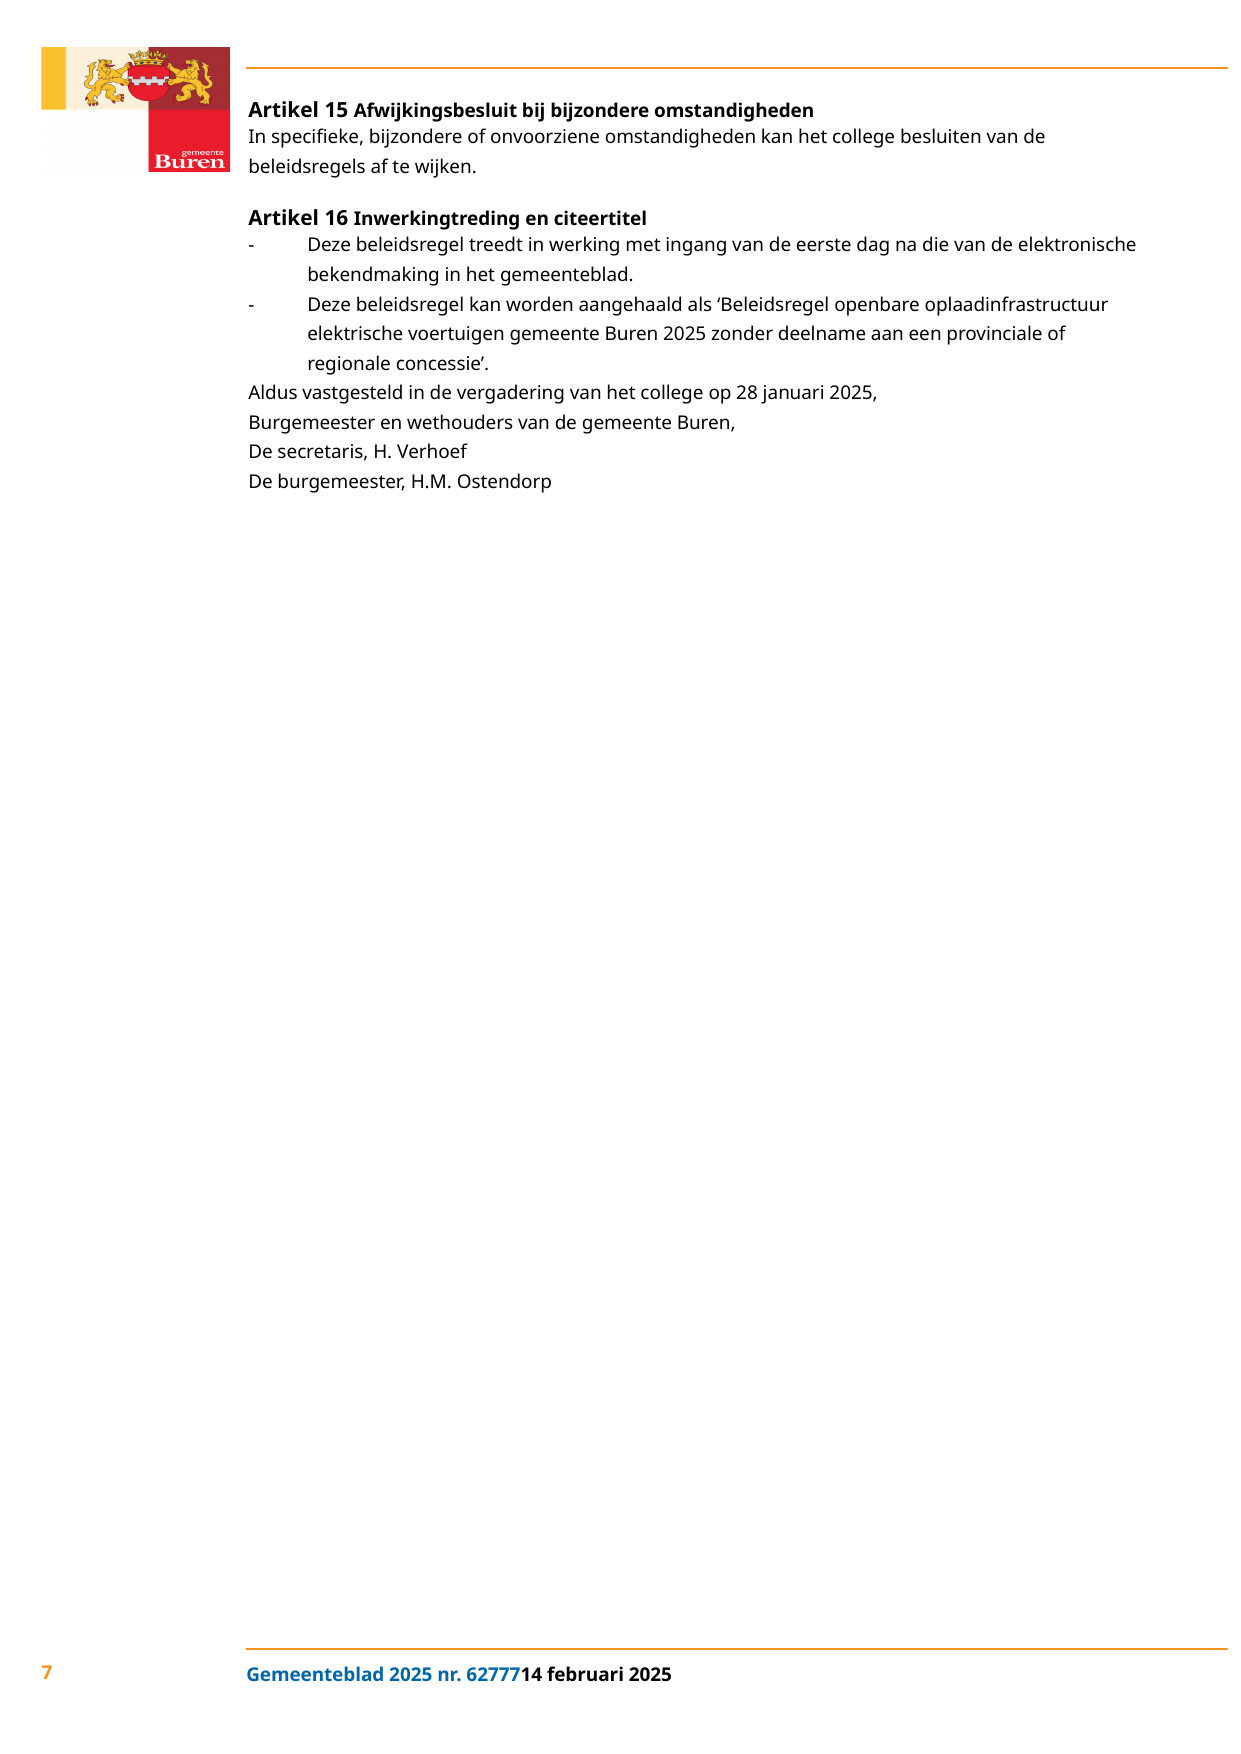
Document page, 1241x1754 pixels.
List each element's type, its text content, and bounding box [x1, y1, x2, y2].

list Deze beleidsregel kan worden aangehaald als ‘Beleidsregel openbare oplaadinfrastructuur elektrische voertuigen gemeente Buren 2025 zonder deelname aan een provinciale of regionale concessie’. [248, 291, 1152, 376]
text Artikel 16 Inwerkingtreding en citeertitel [248, 203, 1152, 232]
text De secretaris, H. Verhoef [248, 439, 1152, 464]
picture [41, 47, 231, 172]
list Deze beleidsregel treedt in werking met ingang van de eerste dag na die van de elektronische bekendmaking in het gemeenteblad. [248, 232, 1152, 287]
text Artikel 15 Afwijkingsbesluit bij bijzondere omstandigheden [248, 95, 1152, 123]
text Aldus vastgesteld in de vergadering van het college op 28 januari 2025, [248, 379, 1152, 405]
text Burgemeester en wethouders van de gemeente Buren, [248, 409, 1152, 435]
text In specifieke, bijzondere of onvoorziene omstandigheden kan het college besluiten van de beleidsregels af te wijken. [248, 123, 1152, 178]
text De burgemeester, H.M. Ostendorp [248, 468, 1152, 494]
